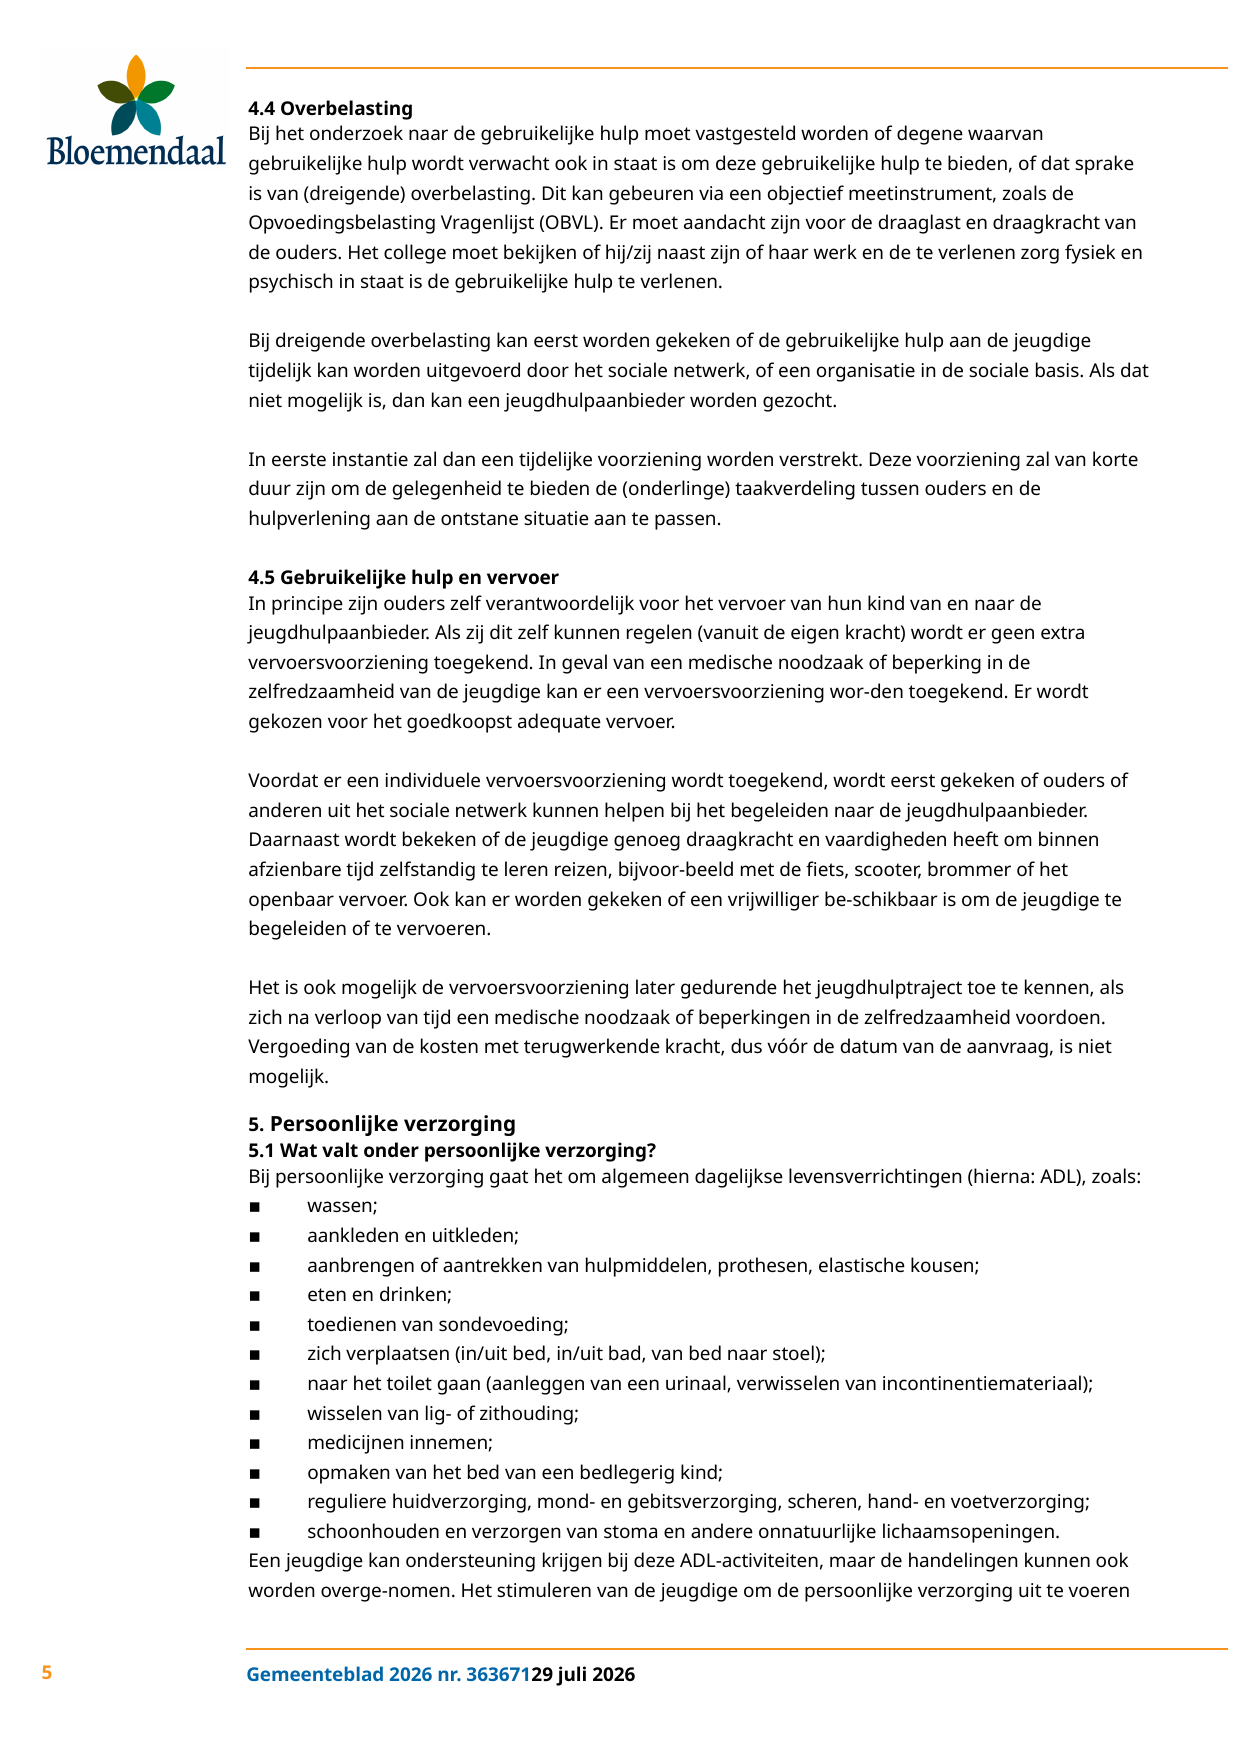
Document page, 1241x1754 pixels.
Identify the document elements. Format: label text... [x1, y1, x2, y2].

text Bij dreigende overbelasting kan eerst worden gekeken of de gebruikelijke hulp aan de jeugdige tijdelijk kan worden uitgevoerd door het sociale netwerk, of een organisatie in de sociale basis. Als dat niet mogelijk is, dan kan een jeugdhulpaanbieder worden gezocht. [248, 328, 1152, 412]
list wassen; [248, 1193, 1152, 1218]
text 5. Persoonlijke verzorging [248, 1109, 1152, 1137]
list aanbrengen of aantrekken van hulpmiddelen, prothesen, elastische kousen; [248, 1252, 1152, 1278]
list wisselen van lig- of zithouding; [248, 1400, 1152, 1426]
text In eerste instantie zal dan een tijdelijke voorziening worden verstrekt. Deze voorziening zal van korte duur zijn om de gelegenheid te bieden de (onderlinge) taakverdeling tussen ouders en de hulpverlening aan de ontstane situatie aan te passen. [248, 446, 1152, 531]
text Bij persoonlijke verzorging gaat het om algemeen dagelijkse levensverrichtingen (hierna: ADL), zoals: [248, 1163, 1152, 1189]
text 4.5 Gebruikelijke hulp en vervoer [248, 564, 1152, 590]
text In principe zijn ouders zelf verantwoordelijk voor het vervoer van hun kind van en naar de jeugdhulpaanbieder. Als zij dit zelf kunnen regelen (vanuit de eigen kracht) wordt er geen extra vervoersvoorziening toegekend. In geval van een medische noodzaak of beperking in de zelfredzaamheid van de jeugdige kan er een vervoersvoorziening wor-den toegekend. Er wordt gekozen voor het goedkoopst adequate vervoer. [248, 590, 1152, 734]
text Voordat er een individuele vervoersvoorziening wordt toegekend, wordt eerst gekeken of ouders of anderen uit het sociale netwerk kunnen helpen bij het begeleiden naar de jeugdhulpaanbieder. Daarnaast wordt bekeken of de jeugdige genoeg draagkracht en vaardigheden heeft om binnen afzienbare tijd zelfstandig te leren reizen, bijvoor-beeld met de fiets, scooter, brommer of het openbaar vervoer. Ook kan er worden gekeken of een vrijwilliger be-schikbaar is om de jeugdige te begeleiden of te vervoeren. [248, 767, 1152, 941]
text 5.1 Wat valt onder persoonlijke verzorging? [248, 1137, 1152, 1163]
list medicijnen innemen; [248, 1429, 1152, 1455]
list aankleden en uitkleden; [248, 1222, 1152, 1248]
list opmaken van het bed van een bedlegerig kind; [248, 1459, 1152, 1485]
list schoonhouden en verzorgen van stoma en andere onnatuurlijke lichaamsopeningen. [248, 1518, 1152, 1544]
text 4.4 Overbelasting [248, 95, 1152, 121]
text Bij het onderzoek naar de gebruikelijke hulp moet vastgesteld worden of degene waarvan gebruikelijke hulp wordt verwacht ook in staat is om deze gebruikelijke hulp te bieden, of dat sprake is van (dreigende) overbelasting. Dit kan gebeuren via een objectief meetinstrument, zoals de Opvoedingsbelasting Vragenlijst (OBVL). Er moet aandacht zijn voor de draaglast en draagkracht van de ouders. Het college moet bekijken of hij/zij naast zijn of haar werk en de te verlenen zorg fysiek en psychisch in staat is de gebruikelijke hulp te verlenen. [248, 121, 1152, 294]
list toedienen van sondevoeding; [248, 1311, 1152, 1337]
list naar het toilet gaan (aanleggen van een urinaal, verwisselen van incontinentiemateriaal); [248, 1370, 1152, 1396]
list zich verplaatsen (in/uit bed, in/uit bad, van bed naar stoel); [248, 1341, 1152, 1366]
picture [41, 47, 231, 172]
list reguliere huidverzorging, mond- en gebitsverzorging, scheren, hand- en voetverzorging; [248, 1488, 1152, 1514]
text Het is ook mogelijk de vervoersvoorziening later gedurende het jeugdhulptraject toe te kennen, als zich na verloop van tijd een medische noodzaak of beperkingen in de zelfredzaamheid voordoen. Vergoeding van de kosten met terugwerkende kracht, dus vóór de datum van de aanvraag, is niet mogelijk. [248, 974, 1152, 1089]
text Een jeugdige kan ondersteuning krijgen bij deze ADL-activiteiten, maar de handelingen kunnen ook worden overge-nomen. Het stimuleren van de jeugdige om de persoonlijke verzorging uit te voeren [248, 1548, 1152, 1603]
list eten en drinken; [248, 1281, 1152, 1307]
